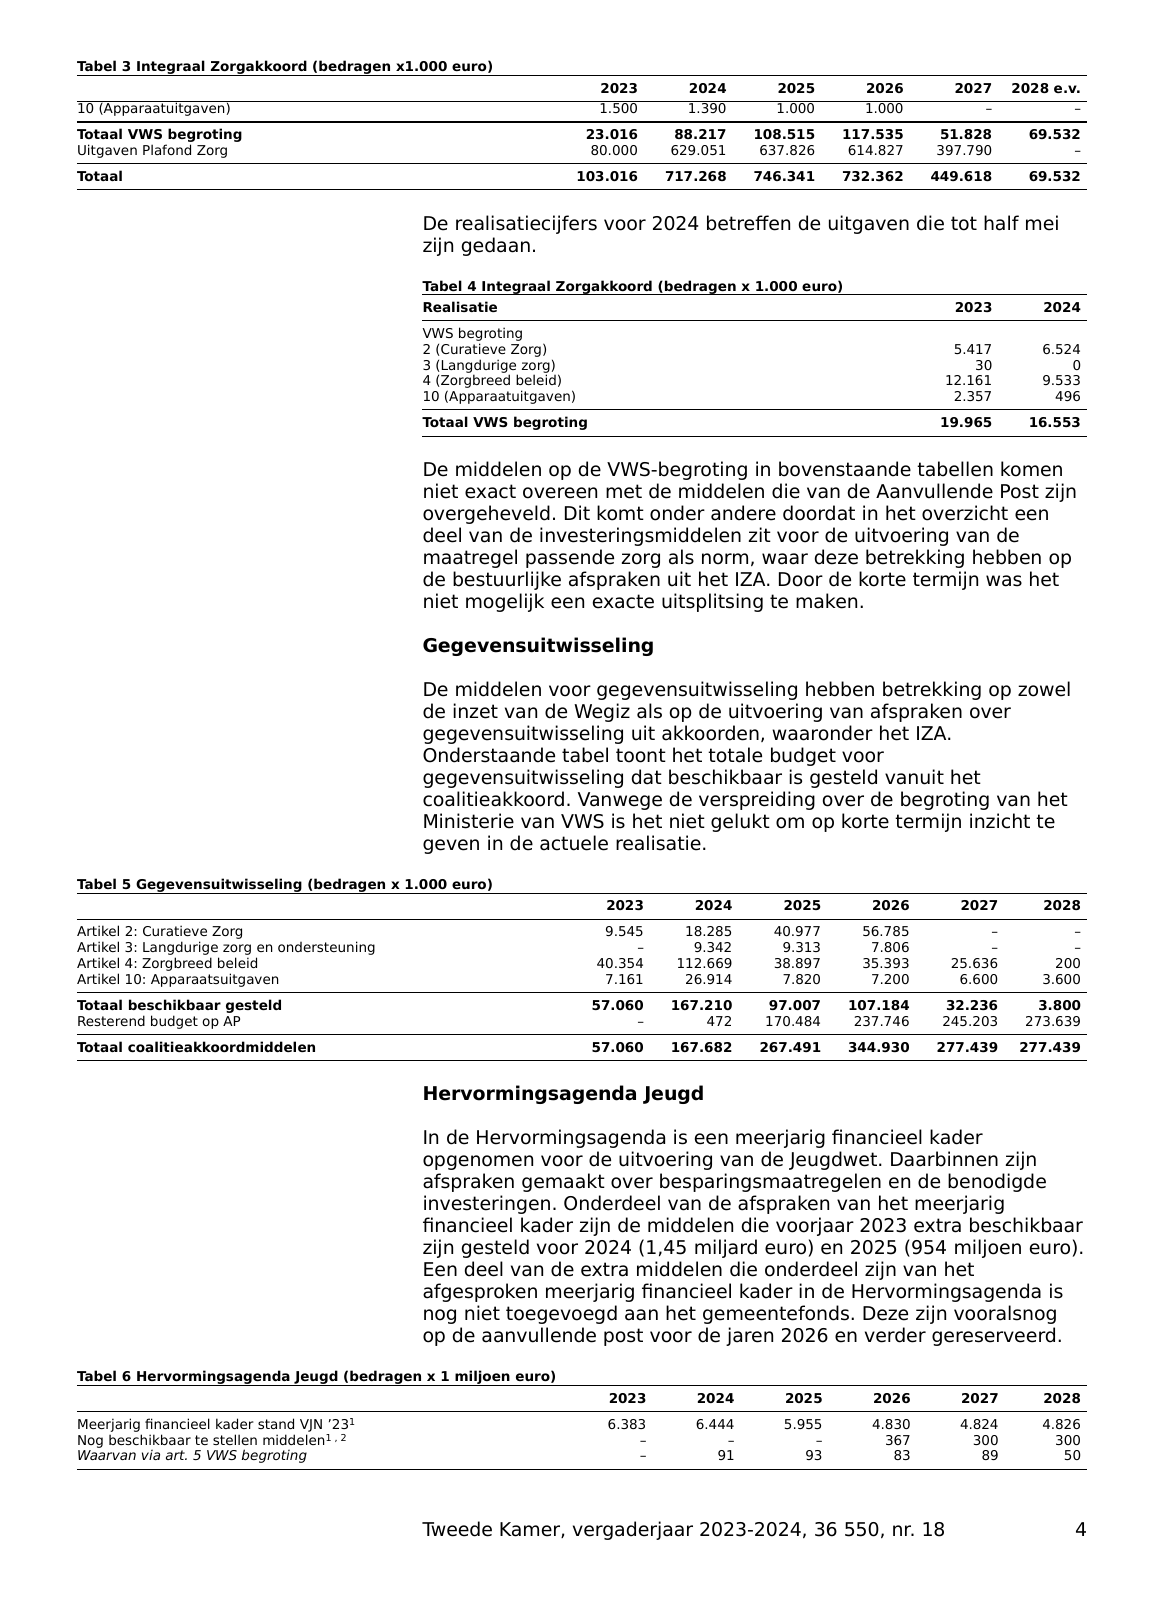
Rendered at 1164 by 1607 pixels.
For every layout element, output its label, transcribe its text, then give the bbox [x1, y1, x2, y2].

table_cell 57.060 [561, 1035, 649, 1060]
table_cell 1.500 [555, 102, 644, 121]
table_cell 7.806 [827, 940, 915, 956]
table_cell 2026 [821, 76, 909, 101]
table_cell 614.827 [821, 143, 909, 163]
table_cell 2028 [1004, 1386, 1087, 1411]
table_cell 5.955 [740, 1412, 828, 1432]
table_cell 167.210 [650, 993, 738, 1013]
table_cell 103.016 [555, 164, 644, 189]
table_cell 746.341 [732, 164, 821, 189]
table_cell Realisatie [422, 295, 909, 320]
text In de Hervormingsagenda is een meerjarig financieel kader opgenomen voor de uitvoering van de Jeugdwet. Daarbinnen zijn afspraken gemaakt over besparingsmaatregelen en de benodigde investeringen. Onderdeel van de afspraken van het meerjarig financieel kader zijn de middelen die voorjaar 2023 extra beschikbaar zijn gesteld voor 2024 (1,45 miljard euro) en 2025 (954 miljoen euro). Een deel van de extra middelen die onderdeel zijn van het afgesproken meerjarig financieel kader in de Hervormingsagenda is nog niet toegevoegd aan het gemeentefonds. Deze zijn vooralsnog op de aanvullende post voor de jaren 2026 en verder gereserveerd. [422, 1127, 1087, 1347]
table_cell 10 (Apparaatuitgaven) [77, 102, 555, 121]
table_cell 2023 [910, 295, 998, 320]
table_cell Waarvan via art. 5 VWS begroting [77, 1448, 558, 1468]
table_cell 30 [910, 358, 998, 373]
table_cell 1.000 [821, 102, 909, 121]
table_cell 18.285 [650, 920, 738, 940]
table_cell 88.217 [644, 123, 732, 143]
table_cell 2.357 [910, 389, 998, 409]
table_cell 4.830 [828, 1412, 916, 1432]
table_cell Uitgaven Plafond Zorg [77, 143, 555, 163]
table_cell 1.390 [644, 102, 732, 121]
table_cell 300 [916, 1432, 1004, 1448]
table_cell 40.354 [561, 956, 649, 971]
table_cell 32.236 [915, 993, 1004, 1013]
table_cell 10 (Apparaatuitgaven) [422, 389, 909, 409]
table_cell – [558, 1432, 652, 1448]
table_cell 2026 [828, 1386, 916, 1411]
table_cell Totaal beschikbaar gesteld [77, 993, 561, 1013]
table_cell 344.930 [827, 1035, 915, 1060]
table_cell 2025 [740, 1386, 828, 1411]
table_cell 472 [650, 1013, 738, 1034]
table_cell 2028 [1004, 894, 1087, 918]
table_cell 83 [828, 1448, 916, 1468]
table_cell 4 (Zorgbreed beleid) [422, 373, 909, 389]
table_cell 732.362 [821, 164, 909, 189]
table_header Tabel 5 Gegevensuitwisseling (bedragen x 1.000 euro) [77, 877, 1087, 892]
table_cell 25.636 [915, 956, 1004, 971]
table_cell 3.600 [1004, 971, 1087, 992]
table_cell – [915, 940, 1004, 956]
subtitle Gegevensuitwisseling [422, 635, 1087, 657]
table_cell 2023 [561, 894, 649, 918]
table_cell 2024 [650, 894, 738, 918]
table_cell 38.897 [738, 956, 827, 971]
table_cell 2027 [915, 894, 1004, 918]
table_cell [77, 76, 555, 101]
table_cell Nog beschikbaar te stellen middelen1, 2 [77, 1432, 558, 1448]
table_cell 69.532 [998, 164, 1087, 189]
table_cell – [998, 102, 1087, 121]
table_cell 2023 [555, 76, 644, 101]
table_cell 35.393 [827, 956, 915, 971]
table_cell 2024 [652, 1386, 740, 1411]
table_cell 2025 [732, 76, 821, 101]
table_cell 629.051 [644, 143, 732, 163]
table_cell – [652, 1432, 740, 1448]
table_header Tabel 3 Integraal Zorgakkoord (bedragen x1.000 euro) [77, 59, 1087, 75]
table_cell 7.820 [738, 971, 827, 992]
table_cell Artikel 10: Apparaatsuitgaven [77, 971, 561, 992]
table_cell [77, 894, 561, 918]
table_cell 2024 [644, 76, 732, 101]
table_cell 9.342 [650, 940, 738, 956]
table_cell 2025 [738, 894, 827, 918]
table_cell 2023 [558, 1386, 652, 1411]
table_header Tabel 6 Hervormingsagenda Jeugd (bedragen x 1 miljoen euro) [77, 1369, 1087, 1385]
table_cell 717.268 [644, 164, 732, 189]
table_cell 2026 [827, 894, 915, 918]
table_cell 496 [998, 389, 1087, 409]
table_cell 449.618 [909, 164, 998, 189]
table_cell 273.639 [1004, 1013, 1087, 1034]
table_cell 6.383 [558, 1412, 652, 1432]
table_cell 16.553 [998, 410, 1087, 436]
table_cell 4.826 [1004, 1412, 1087, 1432]
table_cell 2027 [916, 1386, 1004, 1411]
table_cell 0 [998, 358, 1087, 373]
table_cell 107.184 [827, 993, 915, 1013]
table_cell 80.000 [555, 143, 644, 163]
table_cell 97.007 [738, 993, 827, 1013]
table_cell Totaal VWS begroting [422, 410, 909, 436]
table_cell 89 [916, 1448, 1004, 1468]
table_cell 237.746 [827, 1013, 915, 1034]
table_cell 4.824 [916, 1412, 1004, 1432]
table_cell 170.484 [738, 1013, 827, 1034]
table_cell 69.532 [998, 123, 1087, 143]
table_cell 26.914 [650, 971, 738, 992]
table_cell Resterend budget op AP [77, 1013, 561, 1034]
table_cell Totaal [77, 164, 555, 189]
table_cell 397.790 [909, 143, 998, 163]
table_cell 19.965 [910, 410, 998, 436]
table_cell 51.828 [909, 123, 998, 143]
table_cell 2024 [998, 295, 1087, 320]
table_cell 9.545 [561, 920, 649, 940]
table_cell 50 [1004, 1448, 1087, 1468]
table_cell 40.977 [738, 920, 827, 940]
table_cell 7.200 [827, 971, 915, 992]
table_cell VWS begroting [422, 321, 909, 342]
table_cell 91 [652, 1448, 740, 1468]
table_cell 12.161 [910, 373, 998, 389]
text De middelen voor gegevensuitwisseling hebben betrekking op zowel de inzet van de Wegiz als op de uitvoering van afspraken over gegevensuitwisseling uit akkoorden, waaronder het IZA. Onderstaande tabel toont het totale budget voor gegevensuitwisseling dat beschikbaar is gesteld vanuit het coalitieakkoord. Vanwege de verspreiding over de begroting van het Ministerie van VWS is het niet gelukt om op korte termijn inzicht te geven in de actuele realisatie. [422, 679, 1087, 855]
table_cell Artikel 2: Curatieve Zorg [77, 920, 561, 940]
table_cell 2028 e.v. [998, 76, 1087, 101]
table_cell 9.533 [998, 373, 1087, 389]
table_cell – [915, 920, 1004, 940]
table_cell 3 (Langdurige zorg) [422, 358, 909, 373]
text De realisatiecijfers voor 2024 betreffen de uitgaven die tot half mei zijn gedaan. [422, 213, 1087, 257]
text De middelen op de VWS-begroting in bovenstaande tabellen komen niet exact overeen met de middelen die van de Aanvullende Post zijn overgeheveld. Dit komt onder andere doordat in het overzicht een deel van de investeringsmiddelen zit voor de uitvoering van de maatregel passende zorg als norm, waar deze betrekking hebben op de bestuurlijke afspraken uit het IZA. Door de korte termijn was het niet mogelijk een exacte uitsplitsing te maken. [422, 459, 1087, 613]
table_cell [77, 1386, 558, 1411]
table_cell – [561, 1013, 649, 1034]
table_cell 300 [1004, 1432, 1087, 1448]
table_cell 6.444 [652, 1412, 740, 1432]
table_cell Totaal coalitieakkoordmiddelen [77, 1035, 561, 1060]
table_cell [998, 321, 1087, 342]
table_cell – [909, 102, 998, 121]
table_cell 5.417 [910, 342, 998, 357]
table_cell 7.161 [561, 971, 649, 992]
table_cell 167.682 [650, 1035, 738, 1060]
table_cell 3.800 [1004, 993, 1087, 1013]
table_cell 637.826 [732, 143, 821, 163]
table_cell 277.439 [1004, 1035, 1087, 1060]
table_cell 277.439 [915, 1035, 1004, 1060]
table_cell – [558, 1448, 652, 1468]
table_cell 245.203 [915, 1013, 1004, 1034]
table_cell 57.060 [561, 993, 649, 1013]
table_cell 108.515 [732, 123, 821, 143]
table_cell – [561, 940, 649, 956]
table_cell 6.600 [915, 971, 1004, 992]
table_cell – [998, 143, 1087, 163]
subtitle Hervormingsagenda Jeugd [422, 1083, 1087, 1105]
table_cell 367 [828, 1432, 916, 1448]
table_cell 200 [1004, 956, 1087, 971]
table_cell 267.491 [738, 1035, 827, 1060]
table_header Tabel 4 Integraal Zorgakkoord (bedragen x 1.000 euro) [422, 279, 1087, 294]
table_cell – [740, 1432, 828, 1448]
table_cell 117.535 [821, 123, 909, 143]
table_cell Totaal VWS begroting [77, 123, 555, 143]
table_cell – [1004, 920, 1087, 940]
table_cell [910, 321, 998, 342]
table_cell 23.016 [555, 123, 644, 143]
table_cell 2 (Curatieve Zorg) [422, 342, 909, 357]
table_cell 93 [740, 1448, 828, 1468]
table_cell 9.313 [738, 940, 827, 956]
table_cell 6.524 [998, 342, 1087, 357]
table_cell Artikel 3: Langdurige zorg en ondersteuning [77, 940, 561, 956]
table_cell 56.785 [827, 920, 915, 940]
table_cell Meerjarig financieel kader stand VJN ’231 [77, 1412, 558, 1432]
table_cell Artikel 4: Zorgbreed beleid [77, 956, 561, 971]
table_cell 112.669 [650, 956, 738, 971]
table_cell 2027 [909, 76, 998, 101]
table_cell – [1004, 940, 1087, 956]
table_cell 1.000 [732, 102, 821, 121]
